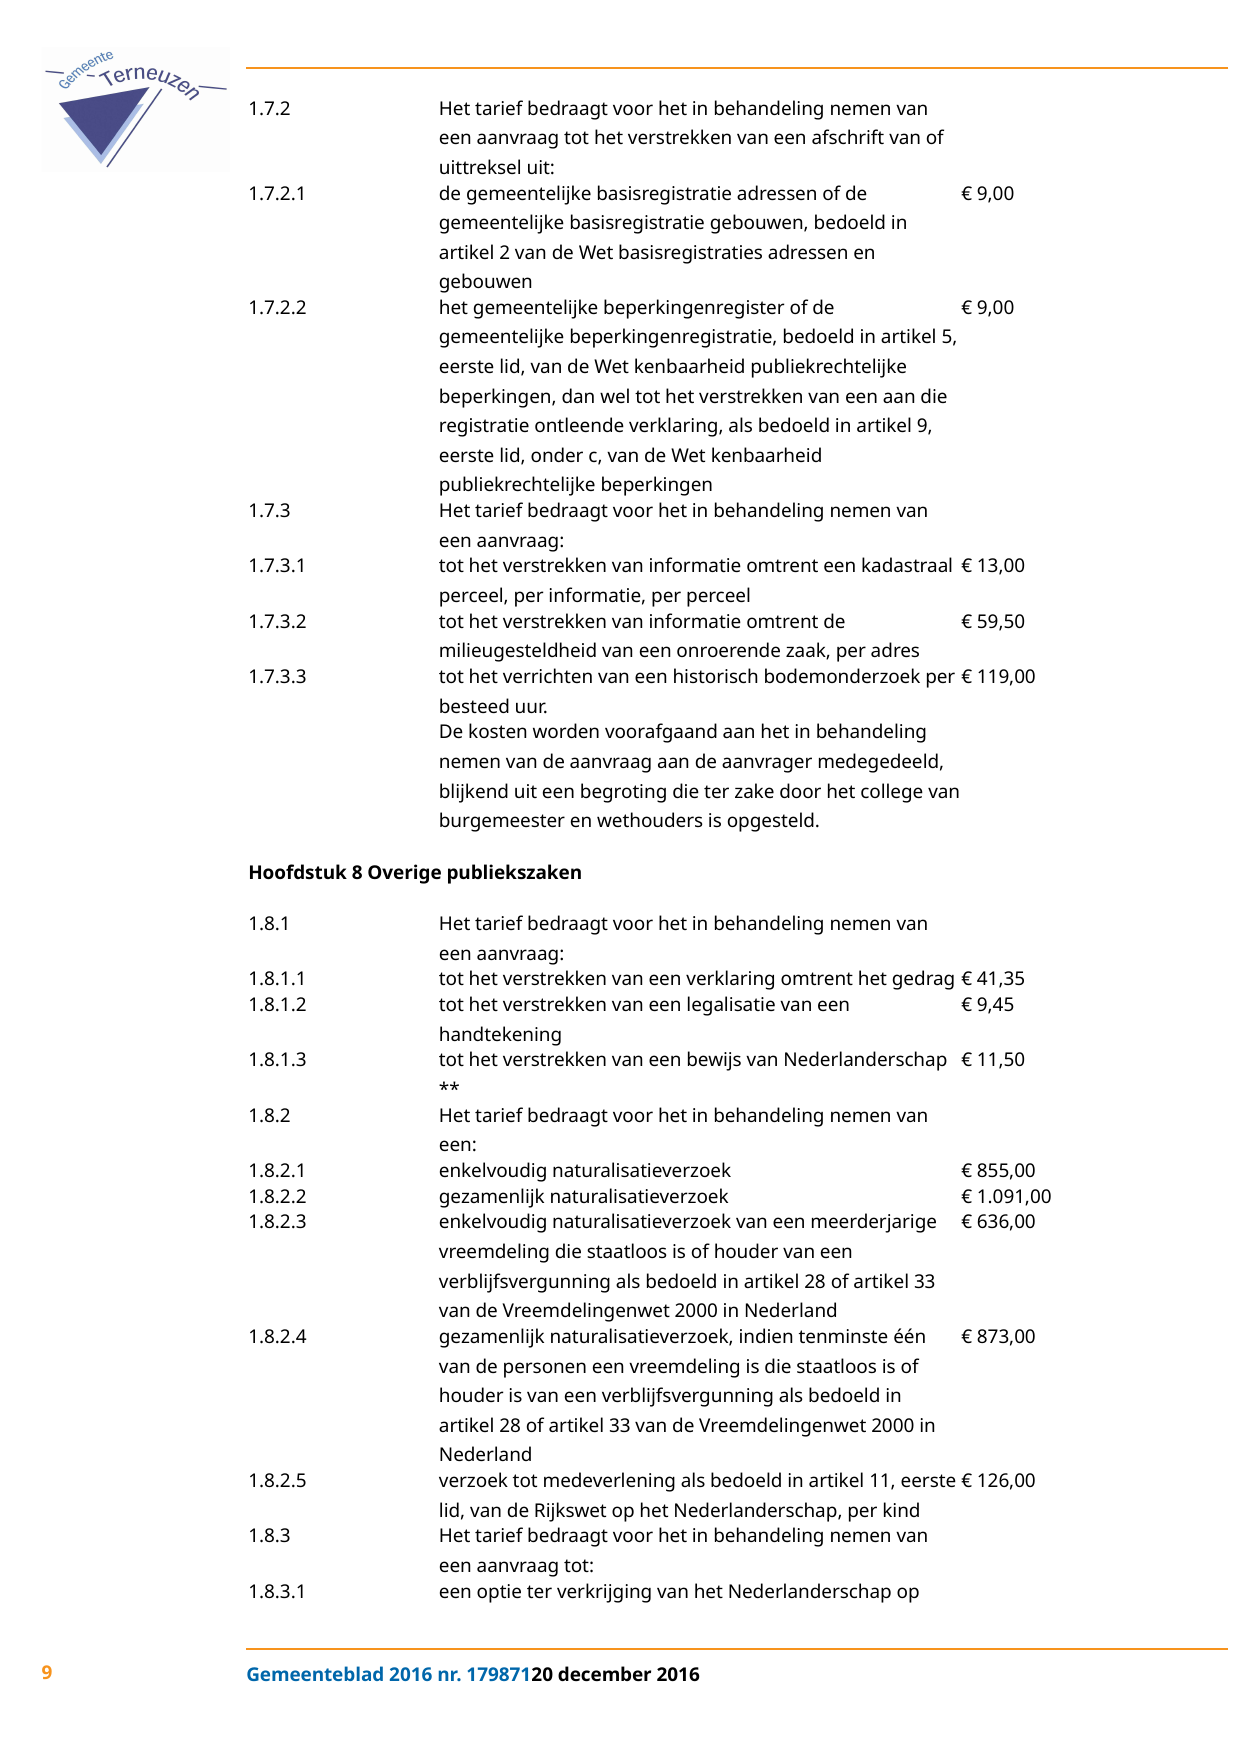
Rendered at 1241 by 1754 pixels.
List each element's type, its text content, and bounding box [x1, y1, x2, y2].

table_cell tot het verstrekken van een bewijs van Nederlanderschap ** [439, 1047, 961, 1102]
table_cell enkelvoudig naturalisatieverzoek van een meerderjarige vreemdeling die staatloos is of houder van een verblijfsvergunning als bedoeld in artikel 28 of artikel 33 van de Vreemdelingenwet 2000 in Nederland [439, 1209, 961, 1323]
table_cell 1.7.2.1 [248, 180, 439, 294]
table_cell verzoek tot medeverlening als bedoeld in artikel 11, eerste lid, van de Rijkswet op het Nederlanderschap, per kind [439, 1467, 961, 1523]
table_cell 1.8.3.1 [248, 1578, 439, 1604]
table_cell 1.8.2.3 [248, 1209, 439, 1323]
table_cell 1.8.3 [248, 1523, 439, 1578]
table_cell 1.8.1 [248, 910, 439, 966]
table_cell € 126,00 [961, 1467, 1152, 1523]
table_cell € 873,00 [961, 1323, 1152, 1467]
table_cell tot het verstrekken van informatie omtrent een kadastraal perceel, per informatie, per perceel [439, 553, 961, 608]
table_cell 1.7.3 [248, 498, 439, 553]
table_cell enkelvoudig naturalisatieverzoek [439, 1157, 961, 1183]
table_cell 1.8.2.1 [248, 1157, 439, 1183]
table_cell [439, 833, 961, 859]
table_cell € 119,00 [961, 663, 1152, 719]
table_cell [961, 498, 1152, 553]
table_cell € 636,00 [961, 1209, 1152, 1323]
table_cell 1.8.1.3 [248, 1047, 439, 1102]
table_cell 1.7.3.1 [248, 553, 439, 608]
table_cell het gemeentelijke beperkingenregister of de gemeentelijke beperkingenregistratie, bedoeld in artikel 5, eerste lid, van de Wet kenbaarheid publiekrechtelijke beperkingen, dan wel tot het verstrekken van een aan die registratie ontleende verklaring, als bedoeld in artikel 9, eerste lid, onder c, van de Wet kenbaarheid publiekrechtelijke beperkingen [439, 294, 961, 497]
table_cell [961, 1102, 1152, 1157]
table_cell Hoofdstuk 8 Overige publiekszaken [248, 859, 961, 884]
table_cell € 1.091,00 [961, 1183, 1152, 1209]
table_cell € 855,00 [961, 1157, 1152, 1183]
table_cell 1.7.2.2 [248, 294, 439, 497]
table_cell € 9,00 [961, 294, 1152, 497]
table_cell [961, 910, 1152, 966]
table_cell [248, 885, 439, 910]
table_cell [961, 833, 1152, 859]
table_cell € 13,00 [961, 553, 1152, 608]
table_cell 1.8.2.5 [248, 1467, 439, 1523]
picture [41, 47, 231, 172]
table_cell 1.7.3.2 [248, 608, 439, 663]
table_cell tot het verstrekken van een legalisatie van een handtekening [439, 991, 961, 1047]
table_cell [439, 885, 961, 910]
table_cell [248, 719, 439, 833]
table_cell 1.8.2.4 [248, 1323, 439, 1467]
table_cell 1.7.3.3 [248, 663, 439, 719]
table_cell tot het verstrekken van informatie omtrent de milieugesteldheid van een onroerende zaak, per adres [439, 608, 961, 663]
table_cell € 9,45 [961, 991, 1152, 1047]
table_cell € 9,00 [961, 180, 1152, 294]
table_cell Het tarief bedraagt voor het in behandeling nemen van een aanvraag tot: [439, 1523, 961, 1578]
table_cell De kosten worden voorafgaand aan het in behandeling nemen van de aanvraag aan de aanvrager medegedeeld, blijkend uit een begroting die ter zake door het college van burgemeester en wethouders is opgesteld. [439, 719, 961, 833]
table_cell Het tarief bedraagt voor het in behandeling nemen van een aanvraag: [439, 498, 961, 553]
table_cell [961, 719, 1152, 833]
table_cell [248, 833, 439, 859]
table_cell 1.8.1.2 [248, 991, 439, 1047]
table_cell 1.8.1.1 [248, 966, 439, 991]
table_cell 1.7.2 [248, 95, 439, 180]
table_cell Het tarief bedraagt voor het in behandeling nemen van een aanvraag: [439, 910, 961, 966]
table_cell [961, 95, 1152, 180]
table_cell tot het verrichten van een historisch bodemonderzoek per besteed uur. [439, 663, 961, 719]
table_cell gezamenlijk naturalisatieverzoek [439, 1183, 961, 1209]
table_cell 1.8.2 [248, 1102, 439, 1157]
table_cell 1.8.2.2 [248, 1183, 439, 1209]
table_cell de gemeentelijke basisregistratie adressen of de gemeentelijke basisregistratie gebouwen, bedoeld in artikel 2 van de Wet basisregistraties adressen en gebouwen [439, 180, 961, 294]
table_cell [961, 885, 1152, 910]
table_cell [961, 1578, 1152, 1604]
table_cell [961, 859, 1152, 884]
table_cell [961, 1523, 1152, 1578]
table_cell een optie ter verkrijging van het Nederlanderschap op [439, 1578, 961, 1604]
table_cell gezamenlijk naturalisatieverzoek, indien tenminste één van de personen een vreemdeling is die staatloos is of houder is van een verblijfsvergunning als bedoeld in artikel 28 of artikel 33 van de Vreemdelingenwet 2000 in Nederland [439, 1323, 961, 1467]
table_cell Het tarief bedraagt voor het in behandeling nemen van een aanvraag tot het verstrekken van een afschrift van of uittreksel uit: [439, 95, 961, 180]
table_cell € 11,50 [961, 1047, 1152, 1102]
table_cell € 59,50 [961, 608, 1152, 663]
table_cell tot het verstrekken van een verklaring omtrent het gedrag [439, 966, 961, 991]
table_cell Het tarief bedraagt voor het in behandeling nemen van een: [439, 1102, 961, 1157]
table_cell € 41,35 [961, 966, 1152, 991]
